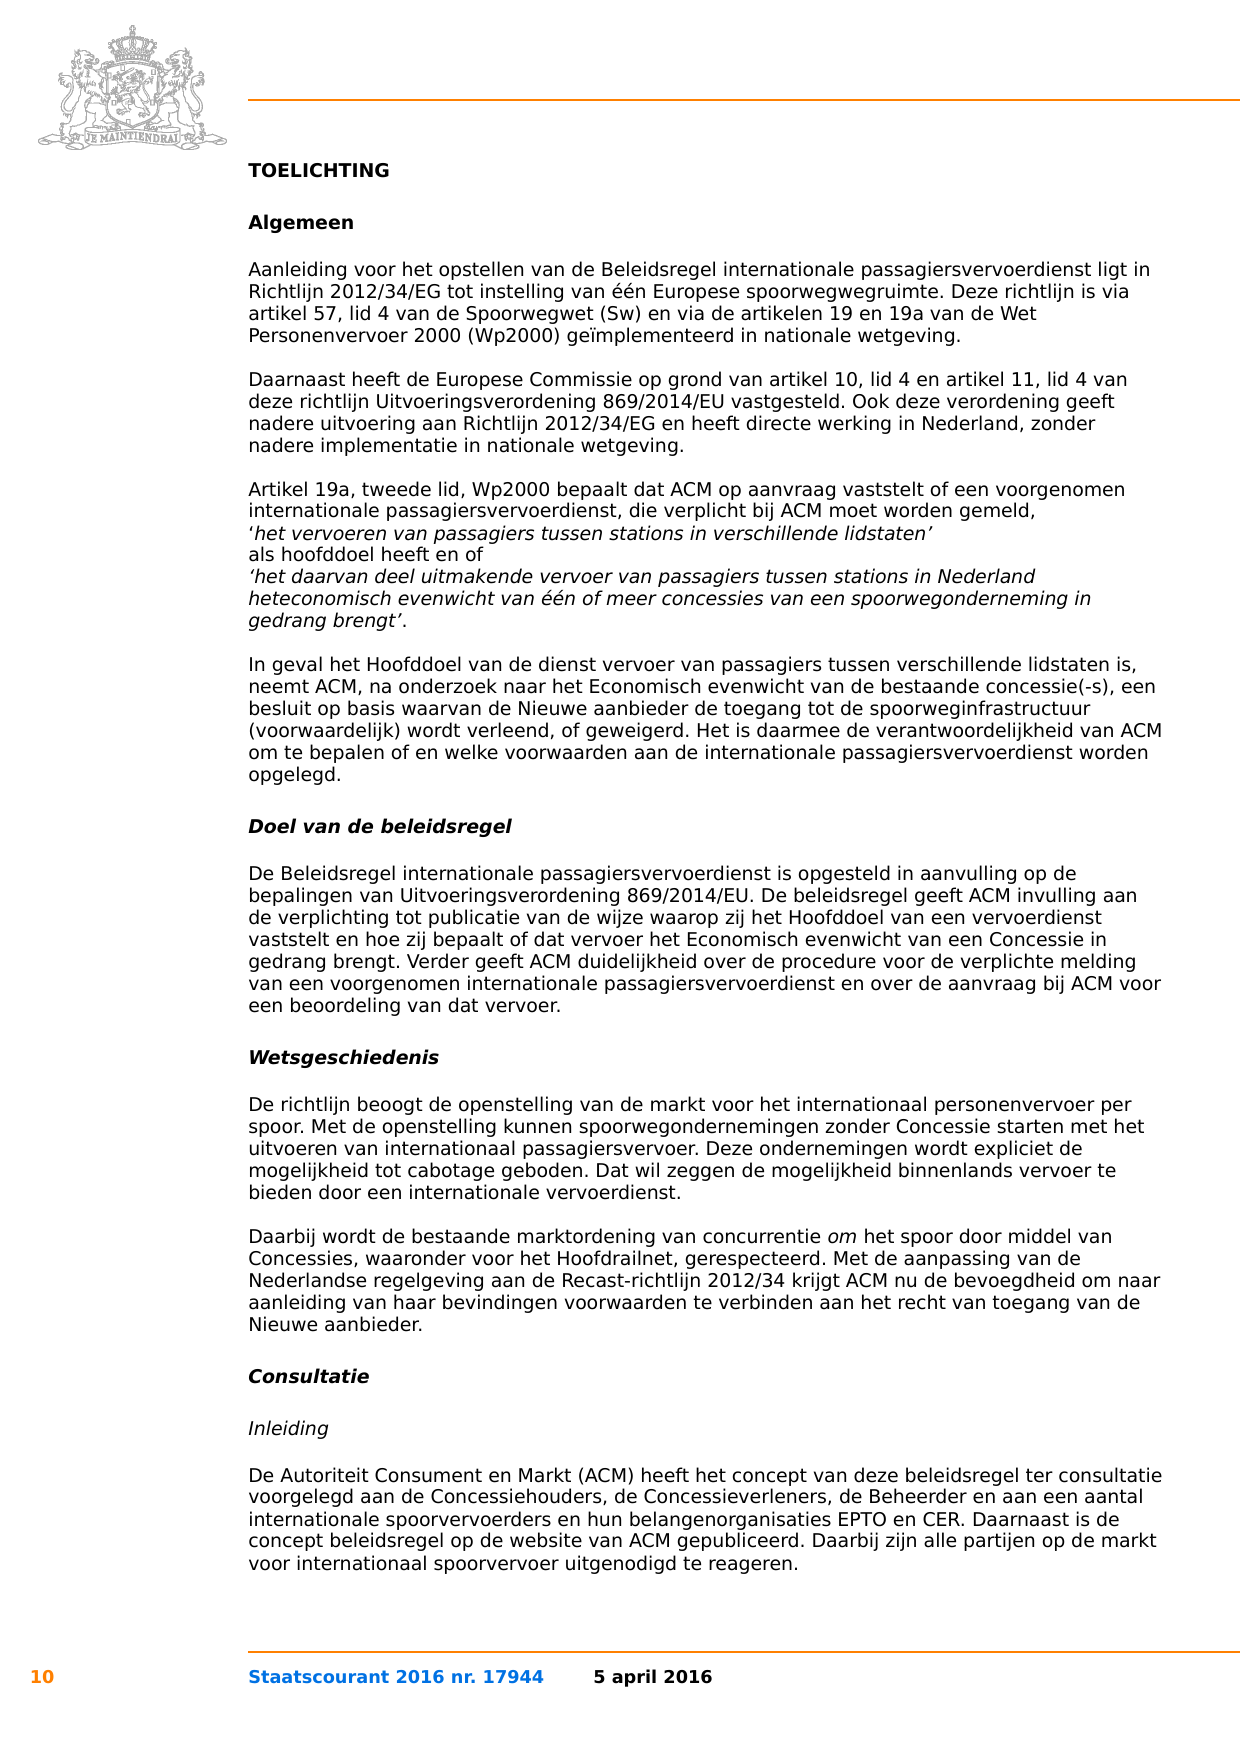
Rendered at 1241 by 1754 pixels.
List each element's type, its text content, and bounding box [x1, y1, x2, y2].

subtitle Wetsgeschiedenis [248, 1047, 1163, 1069]
text Daarnaast heeft de Europese Commissie op grond van artikel 10, lid 4 en artikel 11, lid 4 van deze richtlijn Uitvoeringsverordening 869/2014/EU vastgesteld. Ook deze verordening geeft nadere uitvoering aan Richtlijn 2012/34/EG en heeft directe werking in Nederland, zonder nadere implementatie in nationale wetgeving. [248, 369, 1163, 457]
text In geval het Hoofddoel van de dienst vervoer van passagiers tussen verschillende lidstaten is, neemt ACM, na onderzoek naar het Economisch evenwicht van de bestaande concessie(-s), een besluit op basis waarvan de Nieuwe aanbieder de toegang tot de spoorweginfrastructuur (voorwaardelijk) wordt verleend, of geweigerd. Het is daarmee de verantwoordelijkheid van ACM om te bepalen of en welke voorwaarden aan de internationale passagiersvervoerdienst worden opgelegd. [248, 654, 1163, 786]
subtitle Inleiding [248, 1417, 1163, 1439]
text De Autoriteit Consument en Markt (ACM) heeft het concept van deze beleidsregel ter consultatie voorgelegd aan de Concessiehouders, de Concessieverleners, de Beheerder en aan een aantal internationale spoorvervoerders en hun belangenorganisaties EPTO en CER. Daarnaast is de concept beleidsregel op de website van ACM gepubliceerd. Daarbij zijn alle partijen op de markt voor internationaal spoorvervoer uitgenodigd te reageren. [248, 1464, 1163, 1574]
text Daarbij wordt de bestaande marktordening van concurrentie om het spoor door middel van Concessies, waaronder voor het Hoofdrailnet, gerespecteerd. Met de aanpassing van de Nederlandse regelgeving aan de Recast-richtlijn 2012/34 krijgt ACM nu de bevoegdheid om naar aanleiding van haar bevindingen voorwaarden te verbinden aan het recht van toegang van de Nieuwe aanbieder. [248, 1226, 1163, 1336]
text Aanleiding voor het opstellen van de Beleidsregel internationale passagiersvervoerdienst ligt in [248, 259, 1163, 281]
text ‘het daarvan deel uitmakende vervoer van passagiers tussen stations in Nederland heteconomisch evenwicht van één of meer concessies van een spoorwegonderneming in gedrang brengt’. [248, 566, 1163, 632]
subtitle Algemeen [248, 212, 1163, 234]
text Richtlijn 2012/34/EG tot instelling van één Europese spoorwegwegruimte. Deze richtlijn is via artikel 57, lid 4 van de Spoorwegwet (Sw) en via de artikelen 19 en 19a van de Wet Personenvervoer 2000 (Wp2000) geïmplementeerd in nationale wetgeving. [248, 281, 1163, 347]
picture [38, 25, 227, 150]
text De Beleidsregel internationale passagiersvervoerdienst is opgesteld in aanvulling op de bepalingen van Uitvoeringsverordening 869/2014/EU. De beleidsregel geeft ACM invulling aan de verplichting tot publicatie van de wijze waarop zij het Hoofddoel van een vervoerdienst vaststelt en hoe zij bepaalt of dat vervoer het Economisch evenwicht van een Concessie in gedrang brengt. Verder geeft ACM duidelijkheid over de procedure voor de verplichte melding van een voorgenomen internationale passagiersvervoerdienst en over de aanvraag bij ACM voor een beoordeling van dat vervoer. [248, 863, 1163, 1017]
text als hoofddoel heeft en of [248, 544, 1163, 566]
text Artikel 19a, tweede lid, Wp2000 bepaalt dat ACM op aanvraag vaststelt of een voorgenomen internationale passagiersvervoerdienst, die verplicht bij ACM moet worden gemeld, [248, 478, 1163, 522]
text De richtlijn beoogt de openstelling van de markt voor het internationaal personenvervoer per spoor. Met de openstelling kunnen spoorwegondernemingen zonder Concessie starten met het uitvoeren van internationaal passagiersvervoer. Deze ondernemingen wordt expliciet de mogelijkheid tot cabotage geboden. Dat wil zeggen de mogelijkheid binnenlands vervoer te bieden door een internationale vervoerdienst. [248, 1094, 1163, 1204]
subtitle Consultatie [248, 1366, 1163, 1387]
subtitle Doel van de beleidsregel [248, 816, 1163, 838]
text ‘het vervoeren van passagiers tussen stations in verschillende lidstaten’ [248, 522, 1163, 544]
subtitle TOELICHTING [248, 160, 1163, 182]
